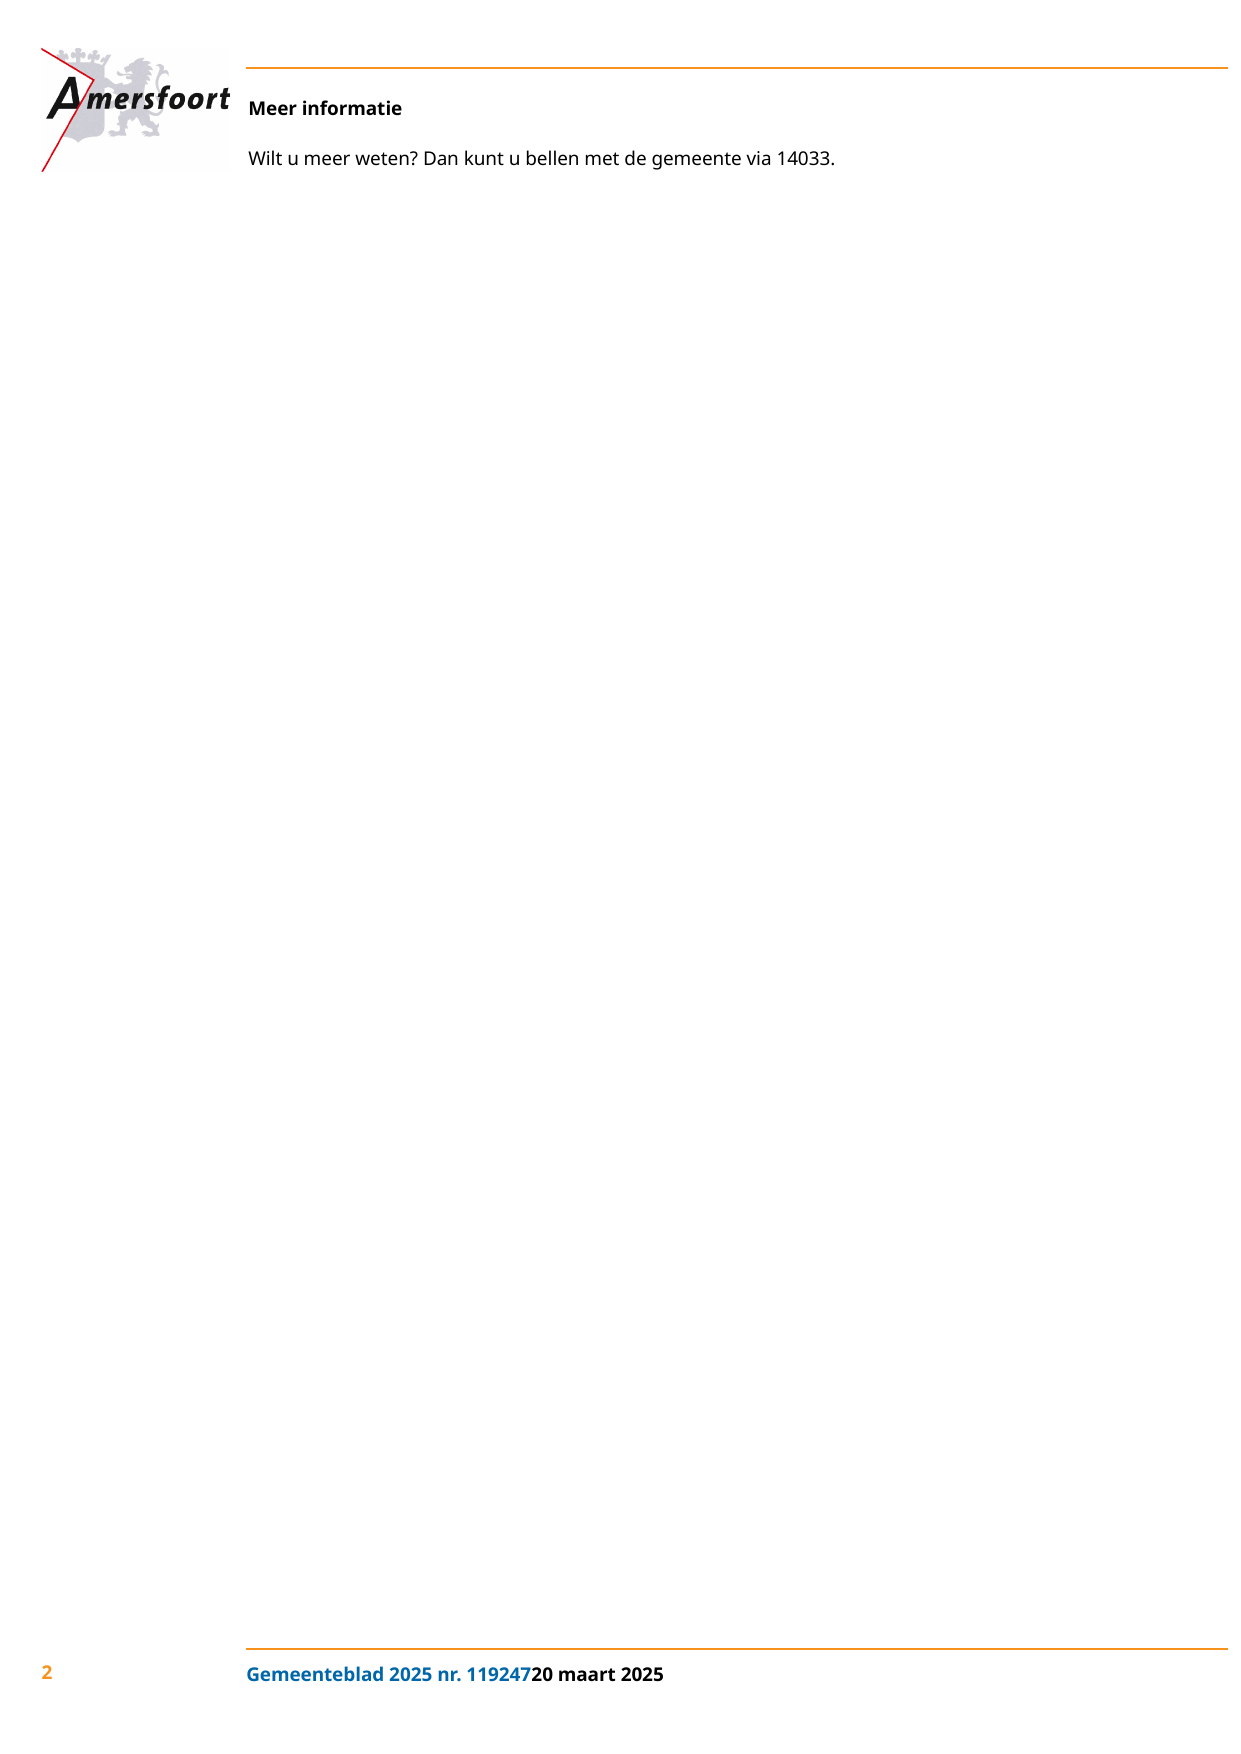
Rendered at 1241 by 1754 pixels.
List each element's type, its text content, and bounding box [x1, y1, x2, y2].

picture [41, 47, 231, 172]
text Meer informatie [248, 95, 1152, 121]
text Wilt u meer weten? Dan kunt u bellen met de gemeente via 14033. [248, 145, 1152, 171]
